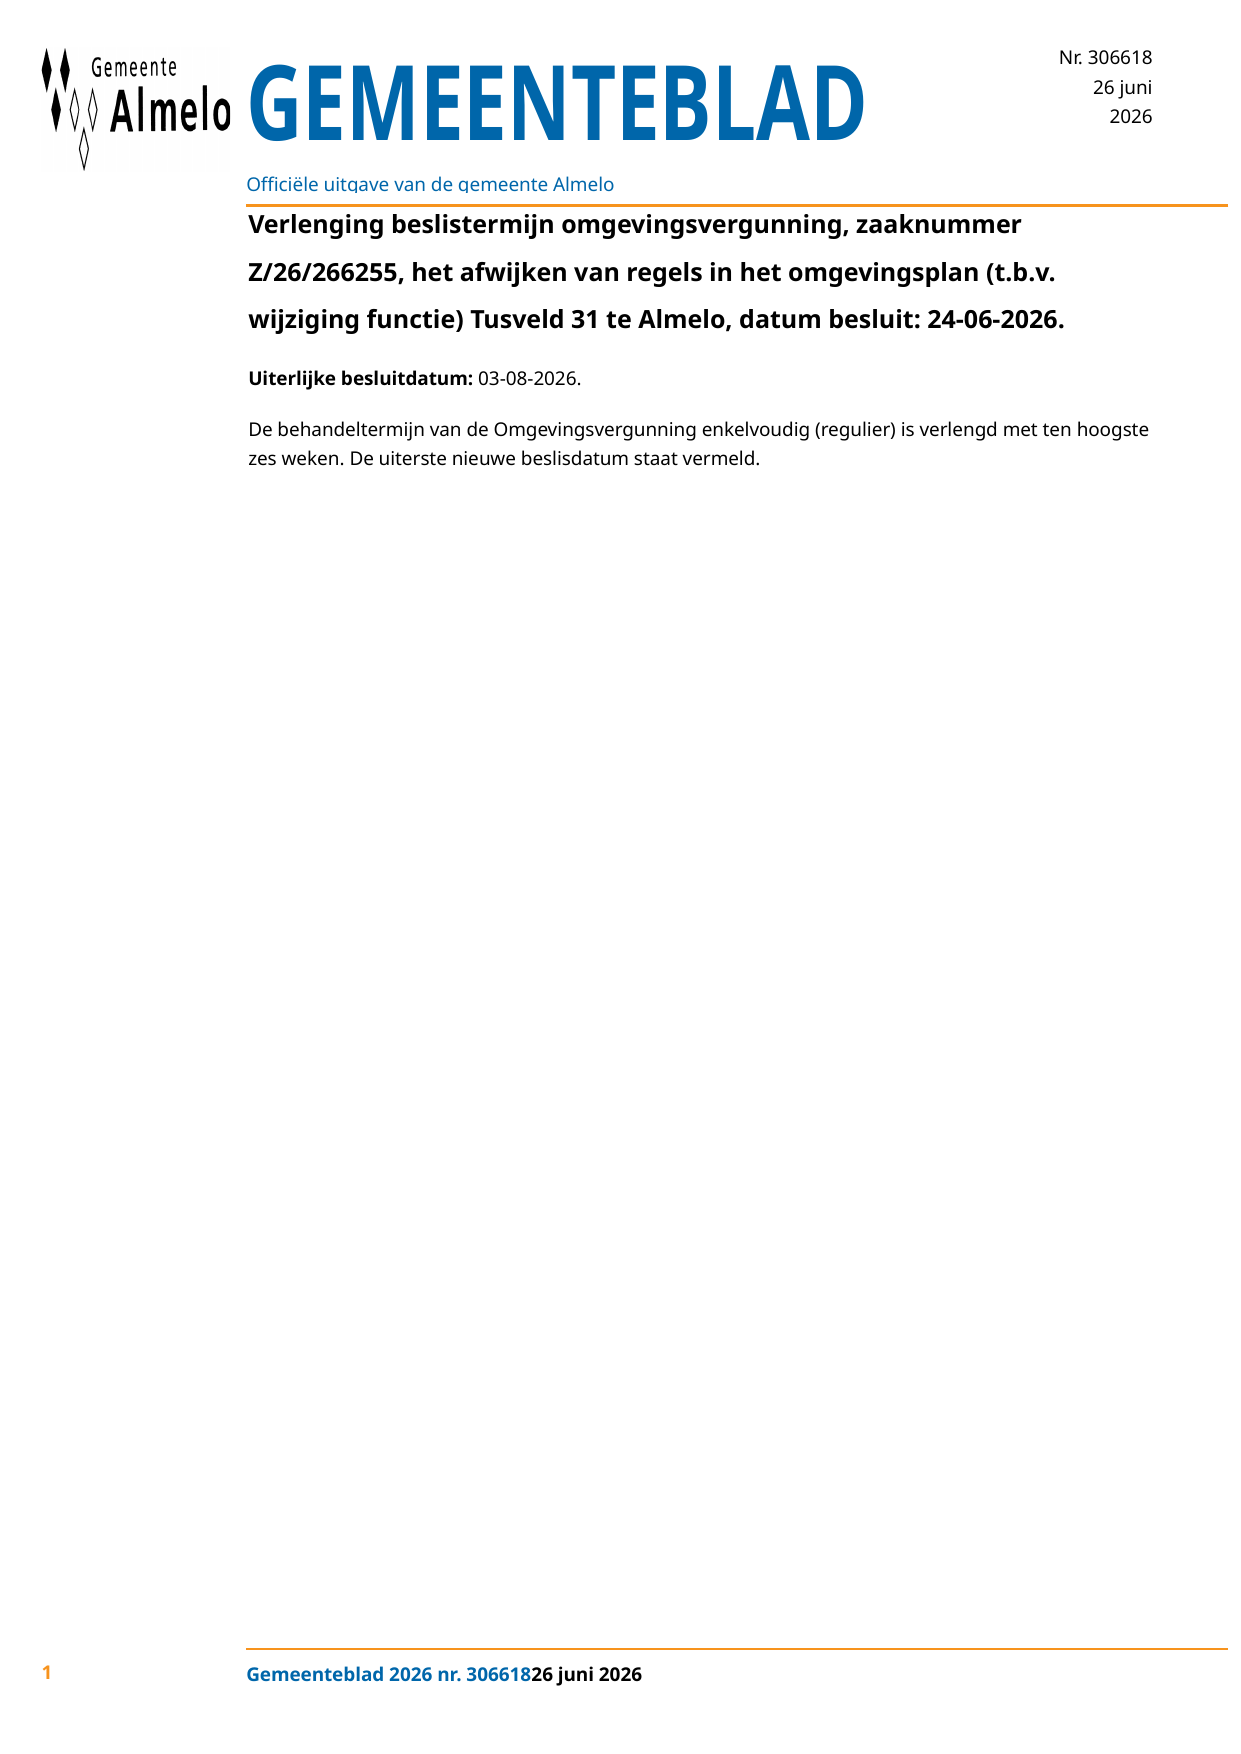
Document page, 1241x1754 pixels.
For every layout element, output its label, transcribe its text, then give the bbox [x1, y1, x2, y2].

text De behandeltermijn van de Omgevingsvergunning enkelvoudig (regulier) is verlengd met ten hoogste zes weken. De uiterste nieuwe beslisdatum staat vermeld. [248, 416, 1152, 471]
picture [41, 47, 231, 172]
text Verlenging beslistermijn omgevingsvergunning, zaaknummer Z/26/266255, het afwijken van regels in het omgevingsplan (t.b.v. wijziging functie) Tusveld 31 te Almelo, datum besluit: 24-06-2026. [248, 207, 1152, 336]
text Uiterlijke besluitdatum: 03-08-2026. [248, 366, 1152, 391]
